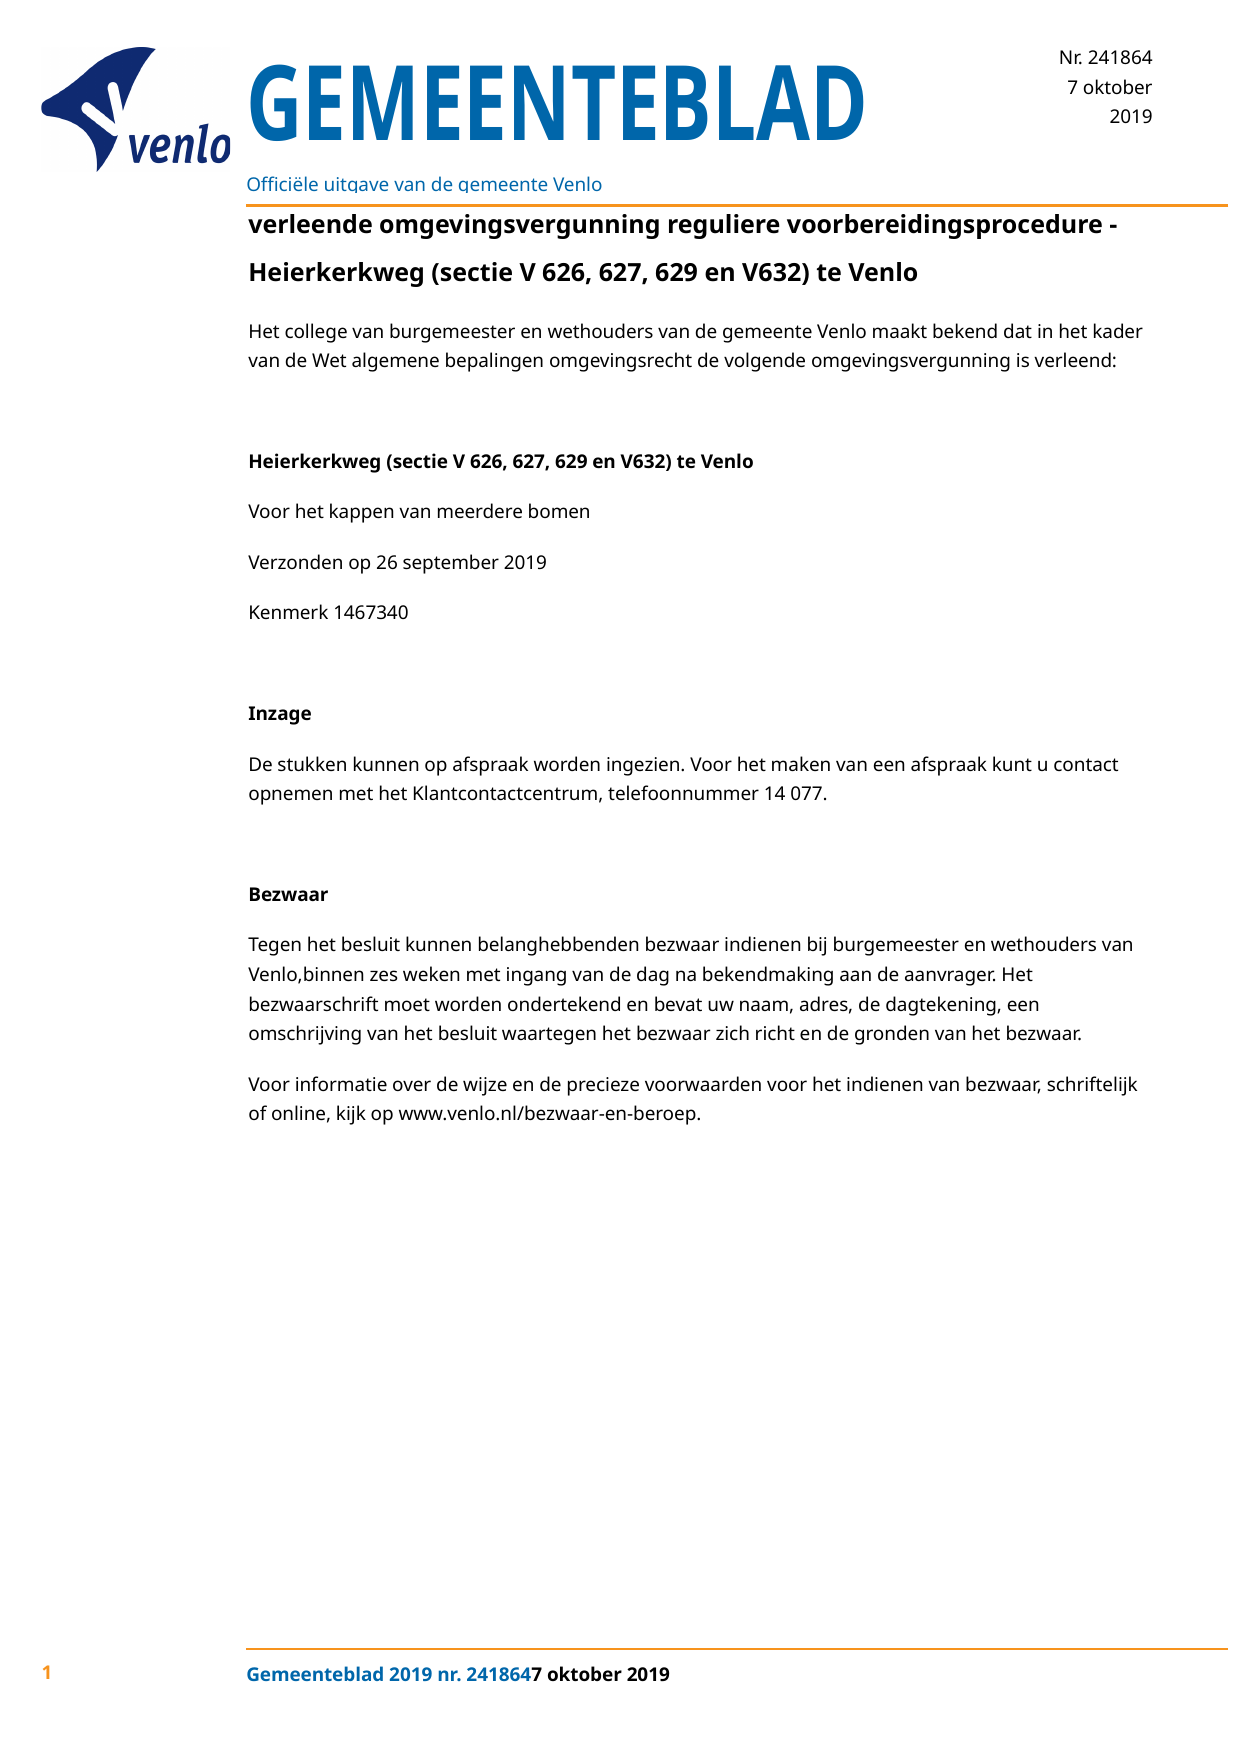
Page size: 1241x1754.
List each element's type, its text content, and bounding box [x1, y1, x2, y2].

text Kenmerk 1467340 [248, 599, 1152, 625]
text Voor het kappen van meerdere bomen [248, 499, 1152, 524]
picture [41, 47, 231, 172]
text Inzage [248, 700, 1152, 726]
text Voor informatie over de wijze en de precieze voorwaarden voor het indienen van bezwaar, schriftelijk of online, kijk op www.venlo.nl/bezwaar-en-beroep. [248, 1071, 1152, 1126]
text Tegen het besluit kunnen belanghebbenden bezwaar indienen bij burgemeester en wethouders van Venlo,binnen zes weken met ingang van de dag na bekendmaking aan de aanvrager. Het bezwaarschrift moet worden ondertekend en bevat uw naam, adres, de dagtekening, een omschrijving van het besluit waartegen het bezwaar zich richt en de gronden van het bezwaar. [248, 932, 1152, 1046]
text verleende omgevingsvergunning reguliere voorbereidingsprocedure - Heierkerkweg (sectie V 626, 627, 629 en V632) te Venlo [248, 207, 1152, 288]
text Bezwaar [248, 881, 1152, 907]
text De stukken kunnen op afspraak worden ingezien. Voor het maken van een afspraak kunt u contact opnemen met het Klantcontactcentrum, telefoonnummer 14 077. [248, 751, 1152, 806]
text Het college van burgemeester en wethouders van de gemeente Venlo maakt bekend dat in het kader van de Wet algemene bepalingen omgevingsrecht de volgende omgevingsvergunning is verleend: [248, 318, 1152, 373]
text Heierkerkweg (sectie V 626, 627, 629 en V632) te Venlo [248, 448, 1152, 474]
text Verzonden op 26 september 2019 [248, 549, 1152, 575]
